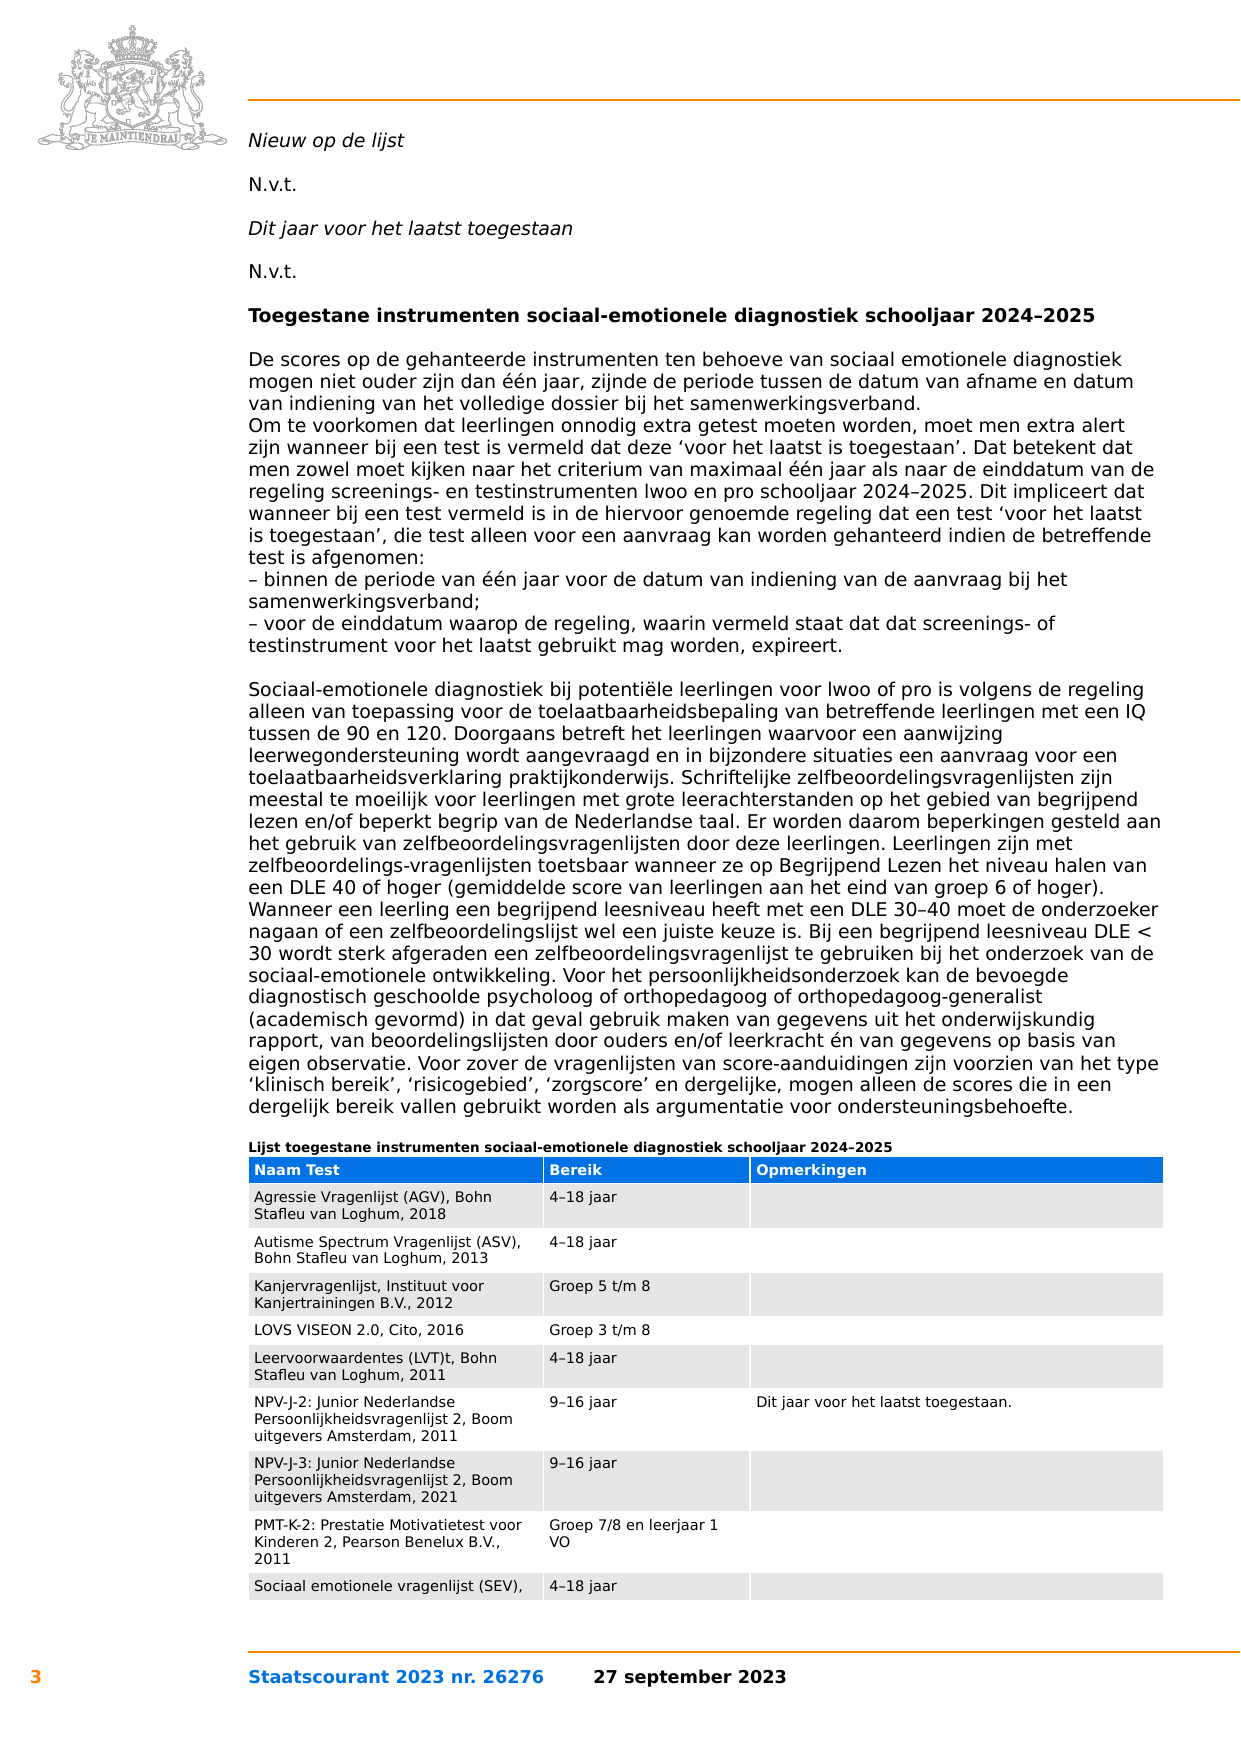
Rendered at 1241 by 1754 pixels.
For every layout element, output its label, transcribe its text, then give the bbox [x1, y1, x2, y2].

table_cell Sociaal emotionele vragenlijst (SEV), [249, 1573, 543, 1600]
table_cell [751, 1318, 1163, 1344]
table_cell [751, 1512, 1163, 1572]
table_cell Groep 5 t/m 8 [544, 1273, 749, 1316]
table_cell Groep 7/8 en leerjaar 1 VO [544, 1512, 749, 1572]
table_cell LOVS VISEON 2.0, Cito, 2016 [249, 1318, 543, 1344]
table_cell Groep 3 t/m 8 [544, 1318, 749, 1344]
table_cell 9–16 jaar [544, 1451, 749, 1511]
table_cell [751, 1229, 1163, 1272]
table_cell PMT-K-2: Prestatie Motivatietest voor Kinderen 2, Pearson Benelux B.V., 2011 [249, 1512, 543, 1572]
subtitle Nieuw op de lijst [248, 130, 1163, 152]
picture [38, 25, 227, 150]
table_cell Leervoorwaardentes (LVT)t, Bohn Stafleu van Loghum, 2011 [249, 1345, 543, 1388]
table_cell Autisme Spectrum Vragenlijst (ASV), Bohn Stafleu van Loghum, 2013 [249, 1229, 543, 1272]
table_cell [751, 1345, 1163, 1388]
text – voor de einddatum waarop de regeling, waarin vermeld staat dat dat screenings- of testinstrument voor het laatst gebruikt mag worden, expireert. [248, 613, 1163, 657]
table_cell [751, 1451, 1163, 1511]
table_header Lijst toegestane instrumenten sociaal-emotionele diagnostiek schooljaar 2024–2025 [248, 1140, 1163, 1156]
table_cell NPV-J-3: Junior Nederlandse Persoonlijkheidsvragenlijst 2, Boom uitgevers Amsterdam, 2021 [249, 1451, 543, 1511]
table_cell [751, 1184, 1163, 1228]
subtitle Dit jaar voor het laatst toegestaan [248, 218, 1163, 239]
text Sociaal-emotionele diagnostiek bij potentiële leerlingen voor lwoo of pro is volgens de regeling alleen van toepassing voor de toelaatbaarheidsbepaling van betreffende leerlingen met een IQ tussen de 90 en 120. Doorgaans betreft het leerlingen waarvoor een aanwijzing leerwegondersteuning wordt aangevraagd en in bijzondere situaties een aanvraag voor een toelaatbaarheidsverklaring praktijkonderwijs. Schriftelijke zelfbeoordelingsvragenlijsten zijn meestal te moeilijk voor leerlingen met grote leerachterstanden op het gebied van begrijpend lezen en/of beperkt begrip van de Nederlandse taal. Er worden daarom beperkingen gesteld aan het gebruik van zelfbeoordelingsvragenlijsten door deze leerlingen. Leerlingen zijn met zelfbeoordelings-vragenlijsten toetsbaar wanneer ze op Begrijpend Lezen het niveau halen van een DLE 40 of hoger (gemiddelde score van leerlingen aan het eind van groep 6 of hoger). Wanneer een leerling een begrijpend leesniveau heeft met een DLE 30–40 moet de onderzoeker nagaan of een zelfbeoordelingslijst wel een juiste keuze is. Bij een begrijpend leesniveau DLE < 30 wordt sterk afgeraden een zelfbeoordelingsvragenlijst te gebruiken bij het onderzoek van de sociaal-emotionele ontwikkeling. Voor het persoonlijkheidsonderzoek kan de bevoegde diagnostisch geschoolde psycholoog of orthopedagoog of orthopedagoog-generalist (academisch gevormd) in dat geval gebruik maken van gegevens uit het onderwijskundig rapport, van beoordelingslijsten door ouders en/of leerkracht én van gegevens op basis van eigen observatie. Voor zover de vragenlijsten van score-aanduidingen zijn voorzien van het type ‘klinisch bereik’, ‘risicogebied’, ‘zorgscore’ en dergelijke, mogen alleen de scores die in een dergelijk bereik vallen gebruikt worden als argumentatie voor ondersteuningsbehoefte. [248, 679, 1163, 1118]
table_cell Kanjervragenlijst, Instituut voor Kanjertrainingen B.V., 2012 [249, 1273, 543, 1316]
table_cell 4–18 jaar [544, 1573, 749, 1600]
table_cell 4–18 jaar [544, 1184, 749, 1228]
table_cell 4–18 jaar [544, 1345, 749, 1388]
text N.v.t. [248, 261, 1163, 283]
table_cell 9–16 jaar [544, 1389, 749, 1449]
text N.v.t. [248, 174, 1163, 196]
table_cell 4–18 jaar [544, 1229, 749, 1272]
table_cell Bereik [544, 1157, 749, 1183]
table_cell Agressie Vragenlijst (AGV), Bohn Stafleu van Loghum, 2018 [249, 1184, 543, 1228]
table_cell Opmerkingen [751, 1157, 1163, 1183]
table_cell [751, 1273, 1163, 1316]
table_cell Naam Test [249, 1157, 543, 1183]
subtitle Toegestane instrumenten sociaal-emotionele diagnostiek schooljaar 2024–2025 [248, 305, 1163, 327]
table_cell NPV-J-2: Junior Nederlandse Persoonlijkheidsvragenlijst 2, Boom uitgevers Amsterdam, 2011 [249, 1389, 543, 1449]
text De scores op de gehanteerde instrumenten ten behoeve van sociaal emotionele diagnostiek mogen niet ouder zijn dan één jaar, zijnde de periode tussen de datum van afname en datum van indiening van het volledige dossier bij het samenwerkingsverband. [248, 349, 1163, 415]
text – binnen de periode van één jaar voor de datum van indiening van de aanvraag bij het samenwerkingsverband; [248, 569, 1163, 613]
table_cell Dit jaar voor het laatst toegestaan. [751, 1389, 1163, 1449]
table_cell [751, 1573, 1163, 1600]
text Om te voorkomen dat leerlingen onnodig extra getest moeten worden, moet men extra alert zijn wanneer bij een test is vermeld dat deze ‘voor het laatst is toegestaan’. Dat betekent dat men zowel moet kijken naar het criterium van maximaal één jaar als naar de einddatum van de regeling screenings- en testinstrumenten lwoo en pro schooljaar 2024–2025. Dit impliceert dat wanneer bij een test vermeld is in de hiervoor genoemde regeling dat een test ‘voor het laatst is toegestaan’, die test alleen voor een aanvraag kan worden gehanteerd indien de betreffende test is afgenomen: [248, 415, 1163, 569]
